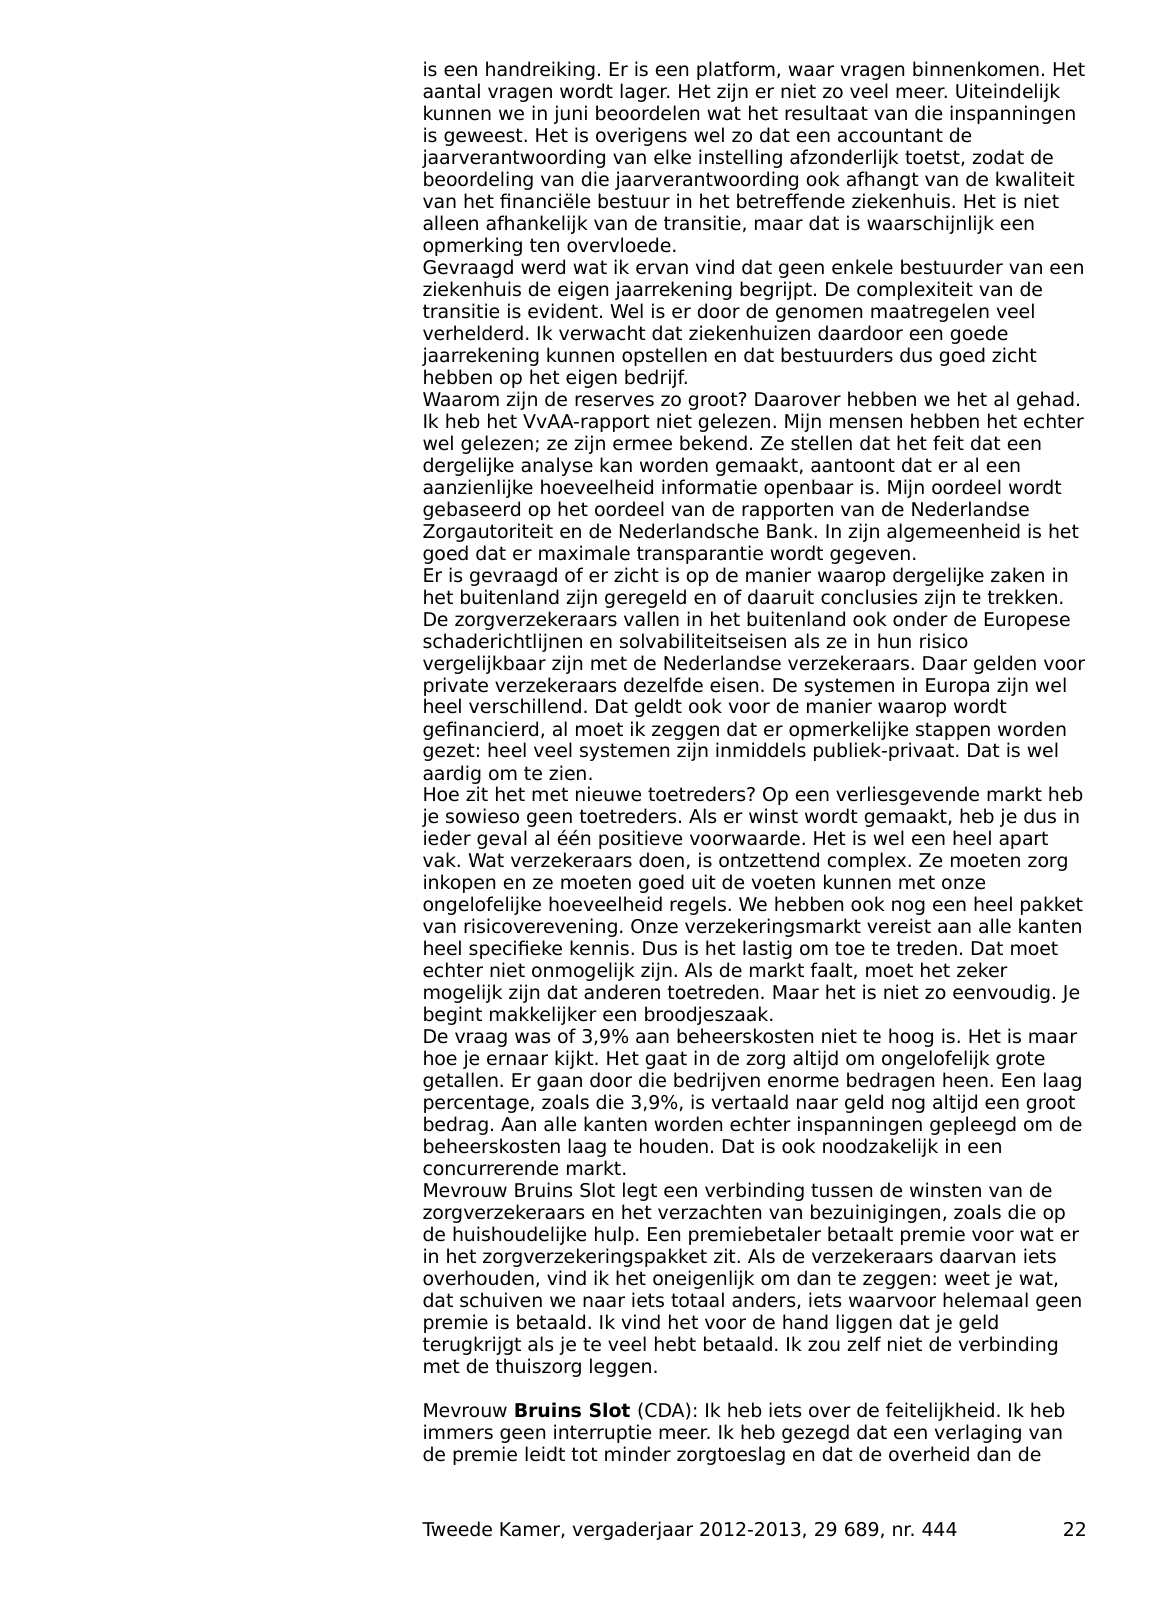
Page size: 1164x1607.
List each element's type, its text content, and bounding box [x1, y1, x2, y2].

text Gevraagd werd wat ik ervan vind dat geen enkele bestuurder van een ziekenhuis de eigen jaarrekening begrijpt. De complexiteit van de transitie is evident. Wel is er door de genomen maatregelen veel verhelderd. Ik verwacht dat ziekenhuizen daardoor een goede jaarrekening kunnen opstellen en dat bestuurders dus goed zicht hebben op het eigen bedrijf. [422, 257, 1087, 389]
text Hoe zit het met nieuwe toetreders? Op een verliesgevende markt heb je sowieso geen toetreders. Als er winst wordt gemaakt, heb je dus in ieder geval al één positieve voorwaarde. Het is wel een heel apart vak. Wat verzekeraars doen, is ontzettend complex. Ze moeten zorg inkopen en ze moeten goed uit de voeten kunnen met onze ongelofelijke hoeveelheid regels. We hebben ook nog een heel pakket van risicoverevening. Onze verzekeringsmarkt vereist aan alle kanten heel specifieke kennis. Dus is het lastig om toe te treden. Dat moet echter niet onmogelijk zijn. Als de markt faalt, moet het zeker mogelijk zijn dat anderen toetreden. Maar het is niet zo eenvoudig. Je begint makkelijker een broodjeszaak. [422, 784, 1087, 1026]
text is een handreiking. Er is een platform, waar vragen binnenkomen. Het aantal vragen wordt lager. Het zijn er niet zo veel meer. Uiteindelijk kunnen we in juni beoordelen wat het resultaat van die inspanningen is geweest. Het is overigens wel zo dat een accountant de jaarverantwoording van elke instelling afzonderlijk toetst, zodat de beoordeling van die jaarverantwoording ook afhangt van de kwaliteit van het financiële bestuur in het betreffende ziekenhuis. Het is niet alleen afhankelijk van de transitie, maar dat is waarschijnlijk een opmerking ten overvloede. [422, 59, 1087, 257]
text Er is gevraagd of er zicht is op de manier waarop dergelijke zaken in het buitenland zijn geregeld en of daaruit conclusies zijn te trekken. De zorgverzekeraars vallen in het buitenland ook onder de Europese schaderichtlijnen en solvabiliteitseisen als ze in hun risico vergelijkbaar zijn met de Nederlandse verzekeraars. Daar gelden voor private verzekeraars dezelfde eisen. De systemen in Europa zijn wel heel verschillend. Dat geldt ook voor de manier waarop wordt gefinancierd, al moet ik zeggen dat er opmerkelijke stappen worden gezet: heel veel systemen zijn inmiddels publiek-privaat. Dat is wel aardig om te zien. [422, 564, 1087, 784]
text Waarom zijn de reserves zo groot? Daarover hebben we het al gehad. [422, 389, 1087, 411]
text De vraag was of 3,9% aan beheerskosten niet te hoog is. Het is maar hoe je ernaar kijkt. Het gaat in de zorg altijd om ongelofelijk grote getallen. Er gaan door die bedrijven enorme bedragen heen. Een laag percentage, zoals die 3,9%, is vertaald naar geld nog altijd een groot bedrag. Aan alle kanten worden echter inspanningen gepleegd om de beheerskosten laag te houden. Dat is ook noodzakelijk in een concurrerende markt. [422, 1026, 1087, 1180]
text Mevrouw Bruins Slot legt een verbinding tussen de winsten van de zorgverzekeraars en het verzachten van bezuinigingen, zoals die op de huishoudelijke hulp. Een premiebetaler betaalt premie voor wat er in het zorgverzekeringspakket zit. Als de verzekeraars daarvan iets overhouden, vind ik het oneigenlijk om dan te zeggen: weet je wat, dat schuiven we naar iets totaal anders, iets waarvoor helemaal geen premie is betaald. Ik vind het voor de hand liggen dat je geld terugkrijgt als je te veel hebt betaald. Ik zou zelf niet de verbinding met de thuiszorg leggen. [422, 1180, 1087, 1378]
text Mevrouw Bruins Slot (CDA): Ik heb iets over de feitelijkheid. Ik heb immers geen interruptie meer. Ik heb gezegd dat een verlaging van de premie leidt tot minder zorgtoeslag en dat de overheid dan de [422, 1400, 1087, 1466]
text Ik heb het VvAA-rapport niet gelezen. Mijn mensen hebben het echter wel gelezen; ze zijn ermee bekend. Ze stellen dat het feit dat een dergelijke analyse kan worden gemaakt, aantoont dat er al een aanzienlijke hoeveelheid informatie openbaar is. Mijn oordeel wordt gebaseerd op het oordeel van de rapporten van de Nederlandse Zorgautoriteit en de Nederlandsche Bank. In zijn algemeenheid is het goed dat er maximale transparantie wordt gegeven. [422, 411, 1087, 564]
